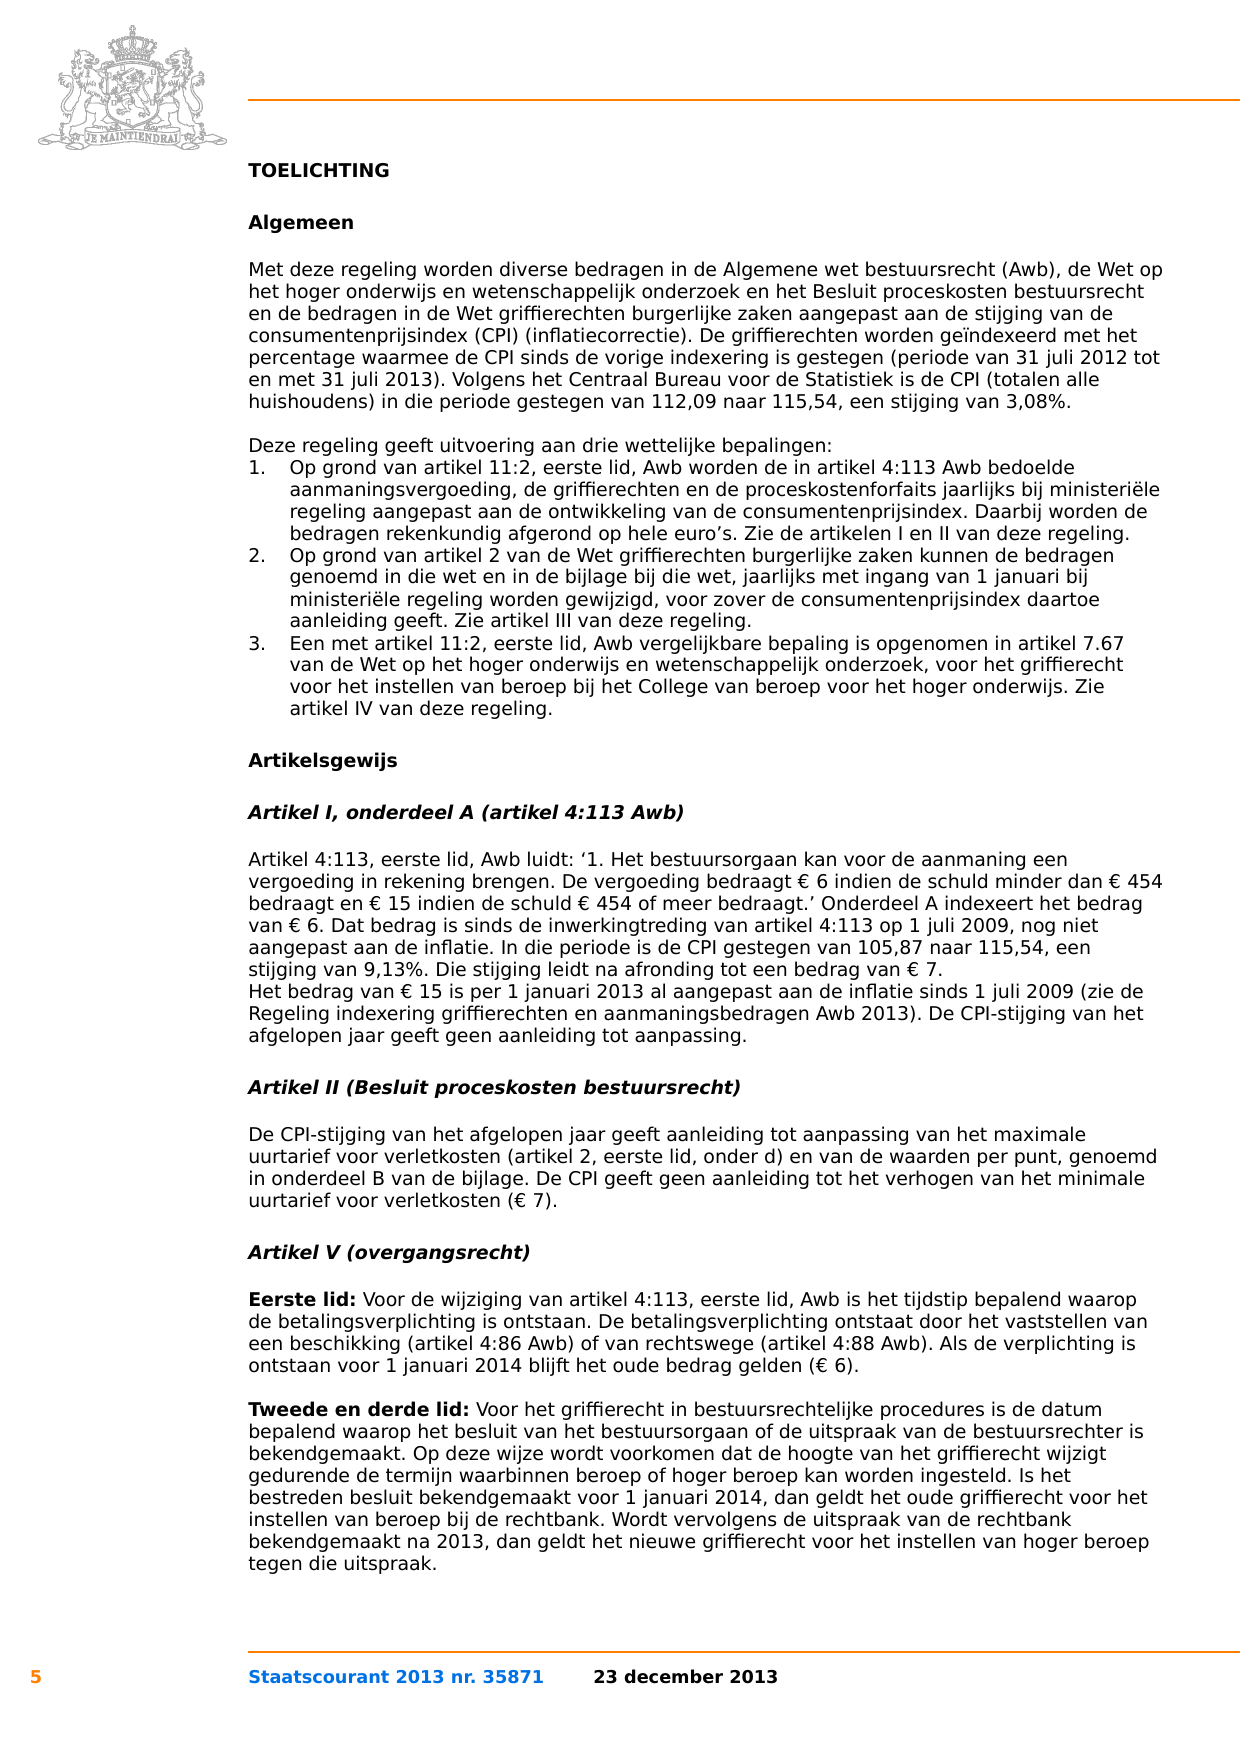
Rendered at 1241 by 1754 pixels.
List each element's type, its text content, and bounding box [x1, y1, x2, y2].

text 3. Een met artikel 11:2, eerste lid, Awb vergelijkbare bepaling is opgenomen in artikel 7.67 van de Wet op het hoger onderwijs en wetenschappelijk onderzoek, voor het griffierecht voor het instellen van beroep bij het College van beroep voor het hoger onderwijs. Zie artikel IV van deze regeling. [248, 632, 1163, 720]
text Eerste lid: Voor de wijziging van artikel 4:113, eerste lid, Awb is het tijdstip bepalend waarop de betalingsverplichting is ontstaan. De betalingsverplichting ontstaat door het vaststellen van een beschikking (artikel 4:86 Awb) of van rechtswege (artikel 4:88 Awb). Als de verplichting is ontstaan voor 1 januari 2014 blijft het oude bedrag gelden (€ 6). [248, 1289, 1163, 1377]
text 2. Op grond van artikel 2 van de Wet griffierechten burgerlijke zaken kunnen de bedragen genoemd in die wet en in de bijlage bij die wet, jaarlijks met ingang van 1 januari bij ministeriële regeling worden gewijzigd, voor zover de consumentenprijsindex daartoe aanleiding geeft. Zie artikel III van deze regeling. [248, 544, 1163, 632]
subtitle Artikelsgewijs [248, 750, 1163, 772]
text 1. Op grond van artikel 11:2, eerste lid, Awb worden de in artikel 4:113 Awb bedoelde aanmaningsvergoeding, de griffierechten en de proceskostenforfaits jaarlijks bij ministeriële regeling aangepast aan de ontwikkeling van de consumentenprijsindex. Daarbij worden de bedragen rekenkundig afgerond op hele euro’s. Zie de artikelen I en II van deze regeling. [248, 457, 1163, 544]
subtitle TOELICHTING [248, 160, 1163, 182]
subtitle Algemeen [248, 212, 1163, 234]
text Het bedrag van € 15 is per 1 januari 2013 al aangepast aan de inflatie sinds 1 juli 2009 (zie de Regeling indexering griffierechten en aanmaningsbedragen Awb 2013). De CPI-stijging van het afgelopen jaar geeft geen aanleiding tot aanpassing. [248, 981, 1163, 1047]
text Tweede en derde lid: Voor het griffierecht in bestuursrechtelijke procedures is de datum bepalend waarop het besluit van het bestuursorgaan of de uitspraak van de bestuursrechter is bekendgemaakt. Op deze wijze wordt voorkomen dat de hoogte van het griffierecht wijzigt gedurende de termijn waarbinnen beroep of hoger beroep kan worden ingesteld. Is het bestreden besluit bekendgemaakt voor 1 januari 2014, dan geldt het oude griffierecht voor het instellen van beroep bij de rechtbank. Wordt vervolgens de uitspraak van de rechtbank bekendgemaakt na 2013, dan geldt het nieuwe griffierecht voor het instellen van hoger beroep tegen die uitspraak. [248, 1399, 1163, 1574]
subtitle Artikel I, onderdeel A (artikel 4:113 Awb) [248, 802, 1163, 824]
subtitle Artikel V (overgangsrecht) [248, 1242, 1163, 1264]
text Deze regeling geeft uitvoering aan drie wettelijke bepalingen: [248, 434, 1163, 457]
subtitle Artikel II (Besluit proceskosten bestuursrecht) [248, 1077, 1163, 1099]
text Artikel 4:113, eerste lid, Awb luidt: ‘1. Het bestuursorgaan kan voor de aanmaning een vergoeding in rekening brengen. De vergoeding bedraagt € 6 indien de schuld minder dan € 454 bedraagt en € 15 indien de schuld € 454 of meer bedraagt.’ Onderdeel A indexeert het bedrag van € 6. Dat bedrag is sinds de inwerkingtreding van artikel 4:113 op 1 juli 2009, nog niet aangepast aan de inflatie. In die periode is de CPI gestegen van 105,87 naar 115,54, een stijging van 9,13%. Die stijging leidt na afronding tot een bedrag van € 7. [248, 849, 1163, 981]
text Met deze regeling worden diverse bedragen in de Algemene wet bestuursrecht (Awb), de Wet op het hoger onderwijs en wetenschappelijk onderzoek en het Besluit proceskosten bestuursrecht en de bedragen in de Wet griffierechten burgerlijke zaken aangepast aan de stijging van de consumentenprijsindex (CPI) (inflatiecorrectie). De griffierechten worden geïndexeerd met het percentage waarmee de CPI sinds de vorige indexering is gestegen (periode van 31 juli 2012 tot en met 31 juli 2013). Volgens het Centraal Bureau voor de Statistiek is de CPI (totalen alle huishoudens) in die periode gestegen van 112,09 naar 115,54, een stijging van 3,08%. [248, 259, 1163, 413]
picture [38, 25, 227, 150]
text De CPI-stijging van het afgelopen jaar geeft aanleiding tot aanpassing van het maximale uurtarief voor verletkosten (artikel 2, eerste lid, onder d) en van de waarden per punt, genoemd in onderdeel B van de bijlage. De CPI geeft geen aanleiding tot het verhogen van het minimale uurtarief voor verletkosten (€ 7). [248, 1124, 1163, 1212]
